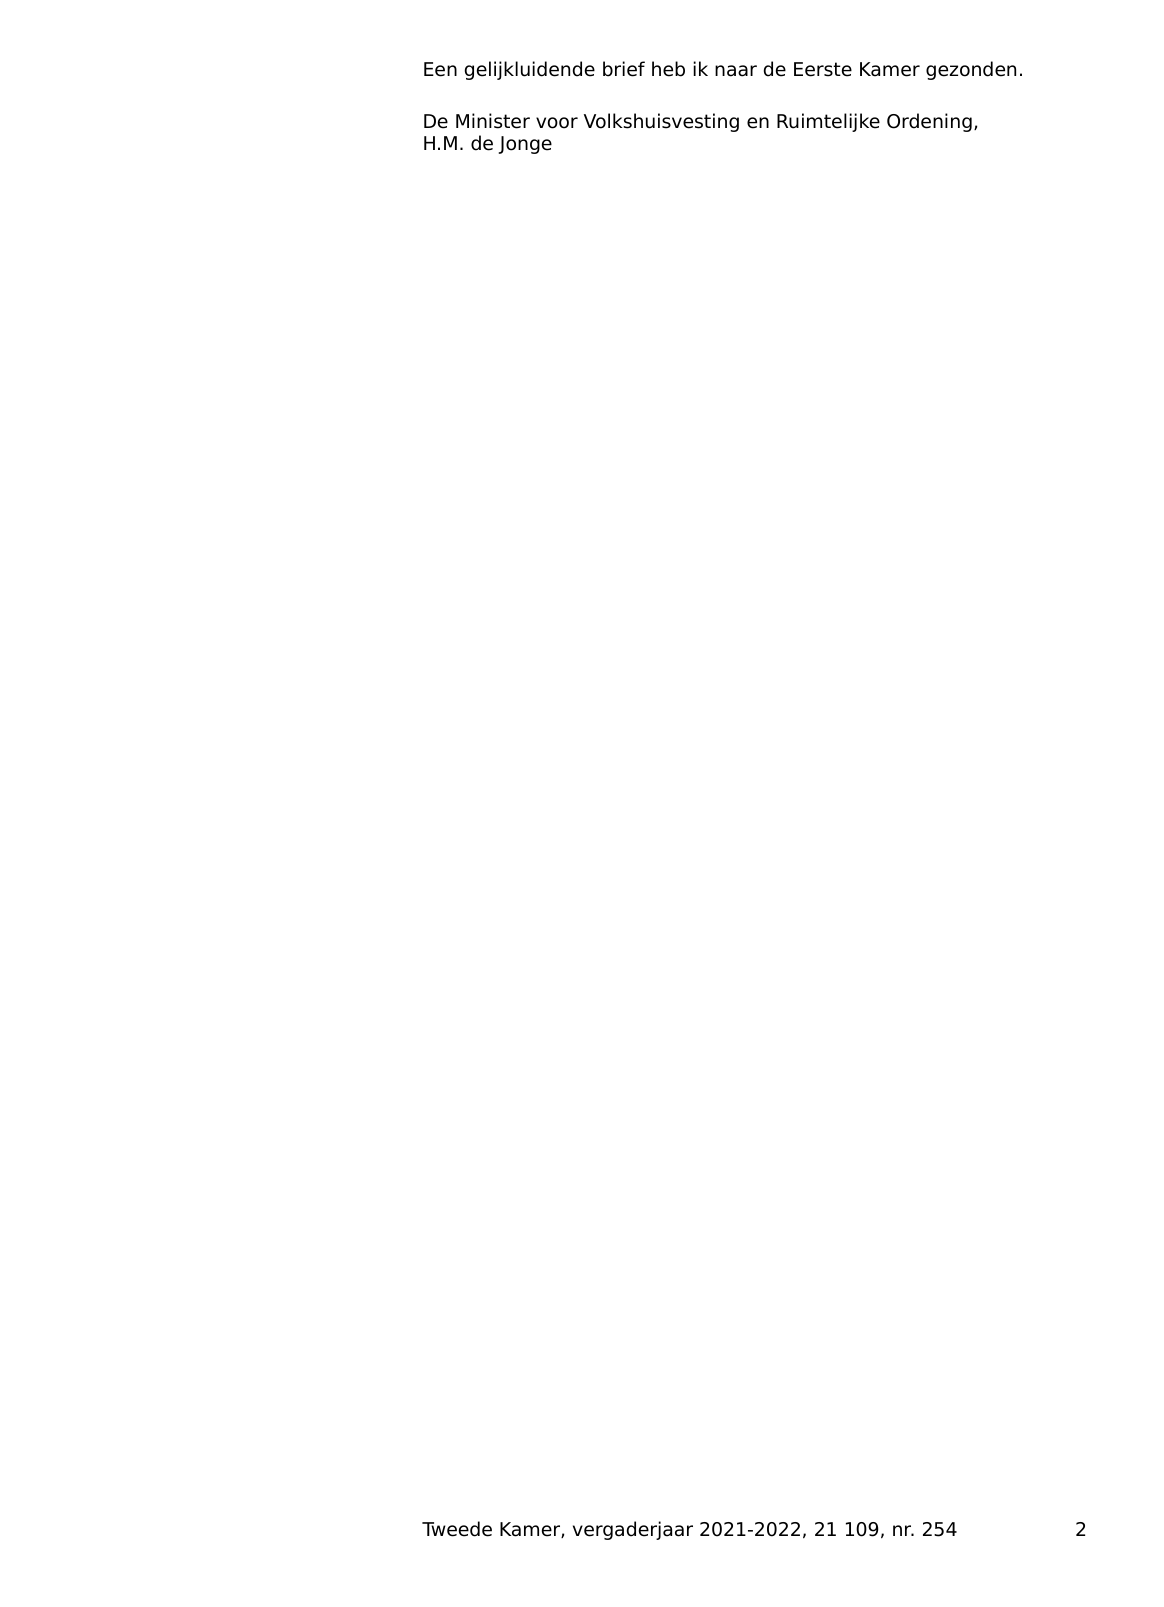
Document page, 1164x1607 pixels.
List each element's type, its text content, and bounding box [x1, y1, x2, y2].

text Een gelijkluidende brief heb ik naar de Eerste Kamer gezonden. [422, 59, 1087, 81]
text De Minister voor Volkshuisvesting en Ruimtelijke Ordening, H.M. de Jonge [422, 111, 1087, 155]
